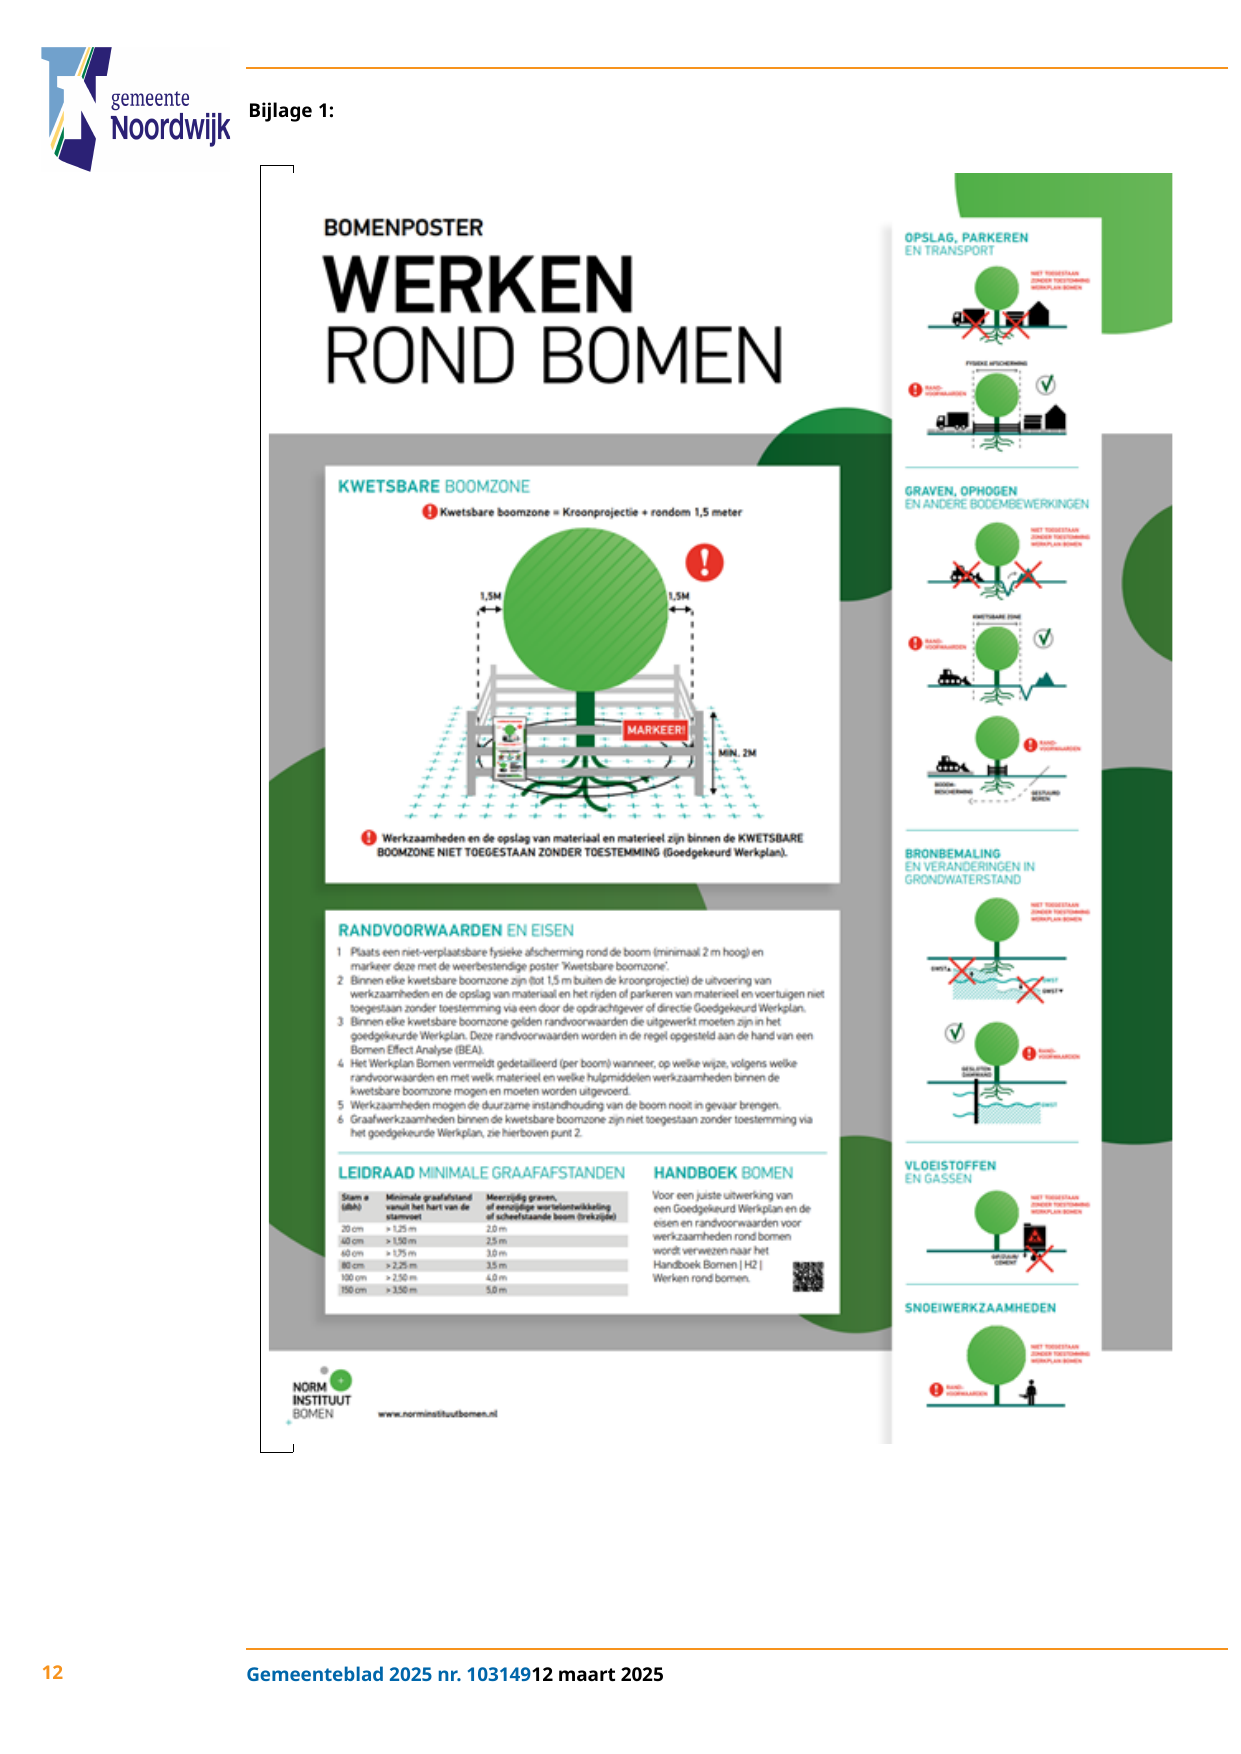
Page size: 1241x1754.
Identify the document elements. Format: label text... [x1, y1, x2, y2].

picture [268, 173, 1173, 1444]
picture [41, 47, 231, 172]
text Bijlage 1: [248, 95, 1152, 123]
